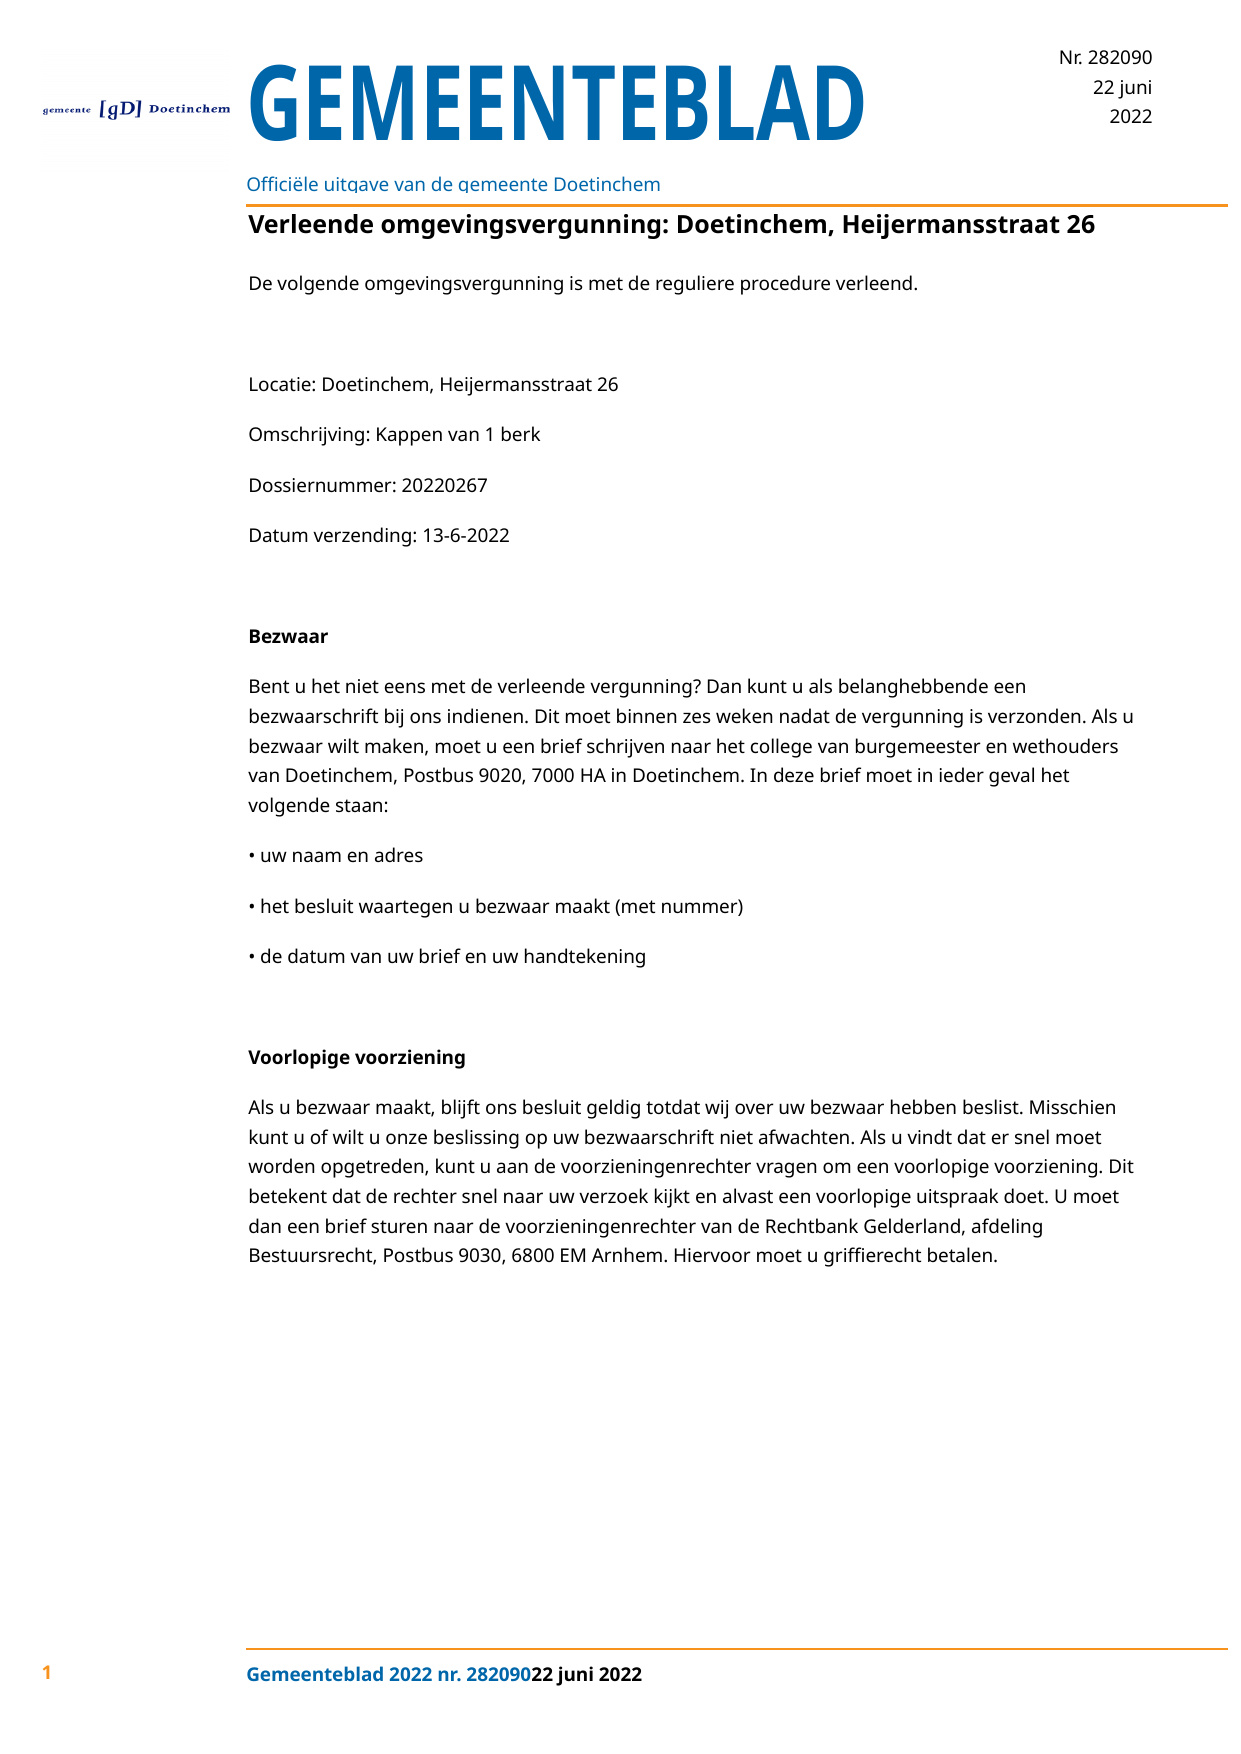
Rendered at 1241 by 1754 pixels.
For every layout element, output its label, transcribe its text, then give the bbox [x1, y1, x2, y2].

text Omschrijving: Kappen van 1 berk [248, 422, 1152, 447]
text Dossiernummer: 20220267 [248, 472, 1152, 498]
text • het besluit waartegen u bezwaar maakt (met nummer) [248, 893, 1152, 918]
text • de datum van uw brief en uw handtekening [248, 943, 1152, 969]
text Datum verzending: 13-6-2022 [248, 522, 1152, 548]
text Bezwaar [248, 623, 1152, 649]
picture [41, 47, 231, 172]
text Locatie: Doetinchem, Heijermansstraat 26 [248, 371, 1152, 397]
text Voorlopige voorziening [248, 1044, 1152, 1070]
text Verleende omgevingsvergunning: Doetinchem, Heijermansstraat 26 [248, 207, 1152, 241]
text De volgende omgevingsvergunning is met de reguliere procedure verleend. [248, 270, 1152, 296]
text Bent u het niet eens met de verleende vergunning? Dan kunt u als belanghebbende een bezwaarschrift bij ons indienen. Dit moet binnen zes weken nadat de vergunning is verzonden. Als u bezwaar wilt maken, moet u een brief schrijven naar het college van burgemeester en wethouders van Doetinchem, Postbus 9020, 7000 HA in Doetinchem. In deze brief moet in ieder geval het volgende staan: [248, 674, 1152, 818]
text Als u bezwaar maakt, blijft ons besluit geldig totdat wij over uw bezwaar hebben beslist. Misschien kunt u of wilt u onze beslissing op uw bezwaarschrift niet afwachten. Als u vindt dat er snel moet worden opgetreden, kunt u aan de voorzieningenrechter vragen om een voorlopige voorziening. Dit betekent dat de rechter snel naar uw verzoek kijkt en alvast een voorlopige uitspraak doet. U moet dan een brief sturen naar de voorzieningenrechter van de Rechtbank Gelderland, afdeling Bestuursrecht, Postbus 9030, 6800 EM Arnhem. Hiervoor moet u griffierecht betalen. [248, 1094, 1152, 1268]
text • uw naam en adres [248, 842, 1152, 868]
